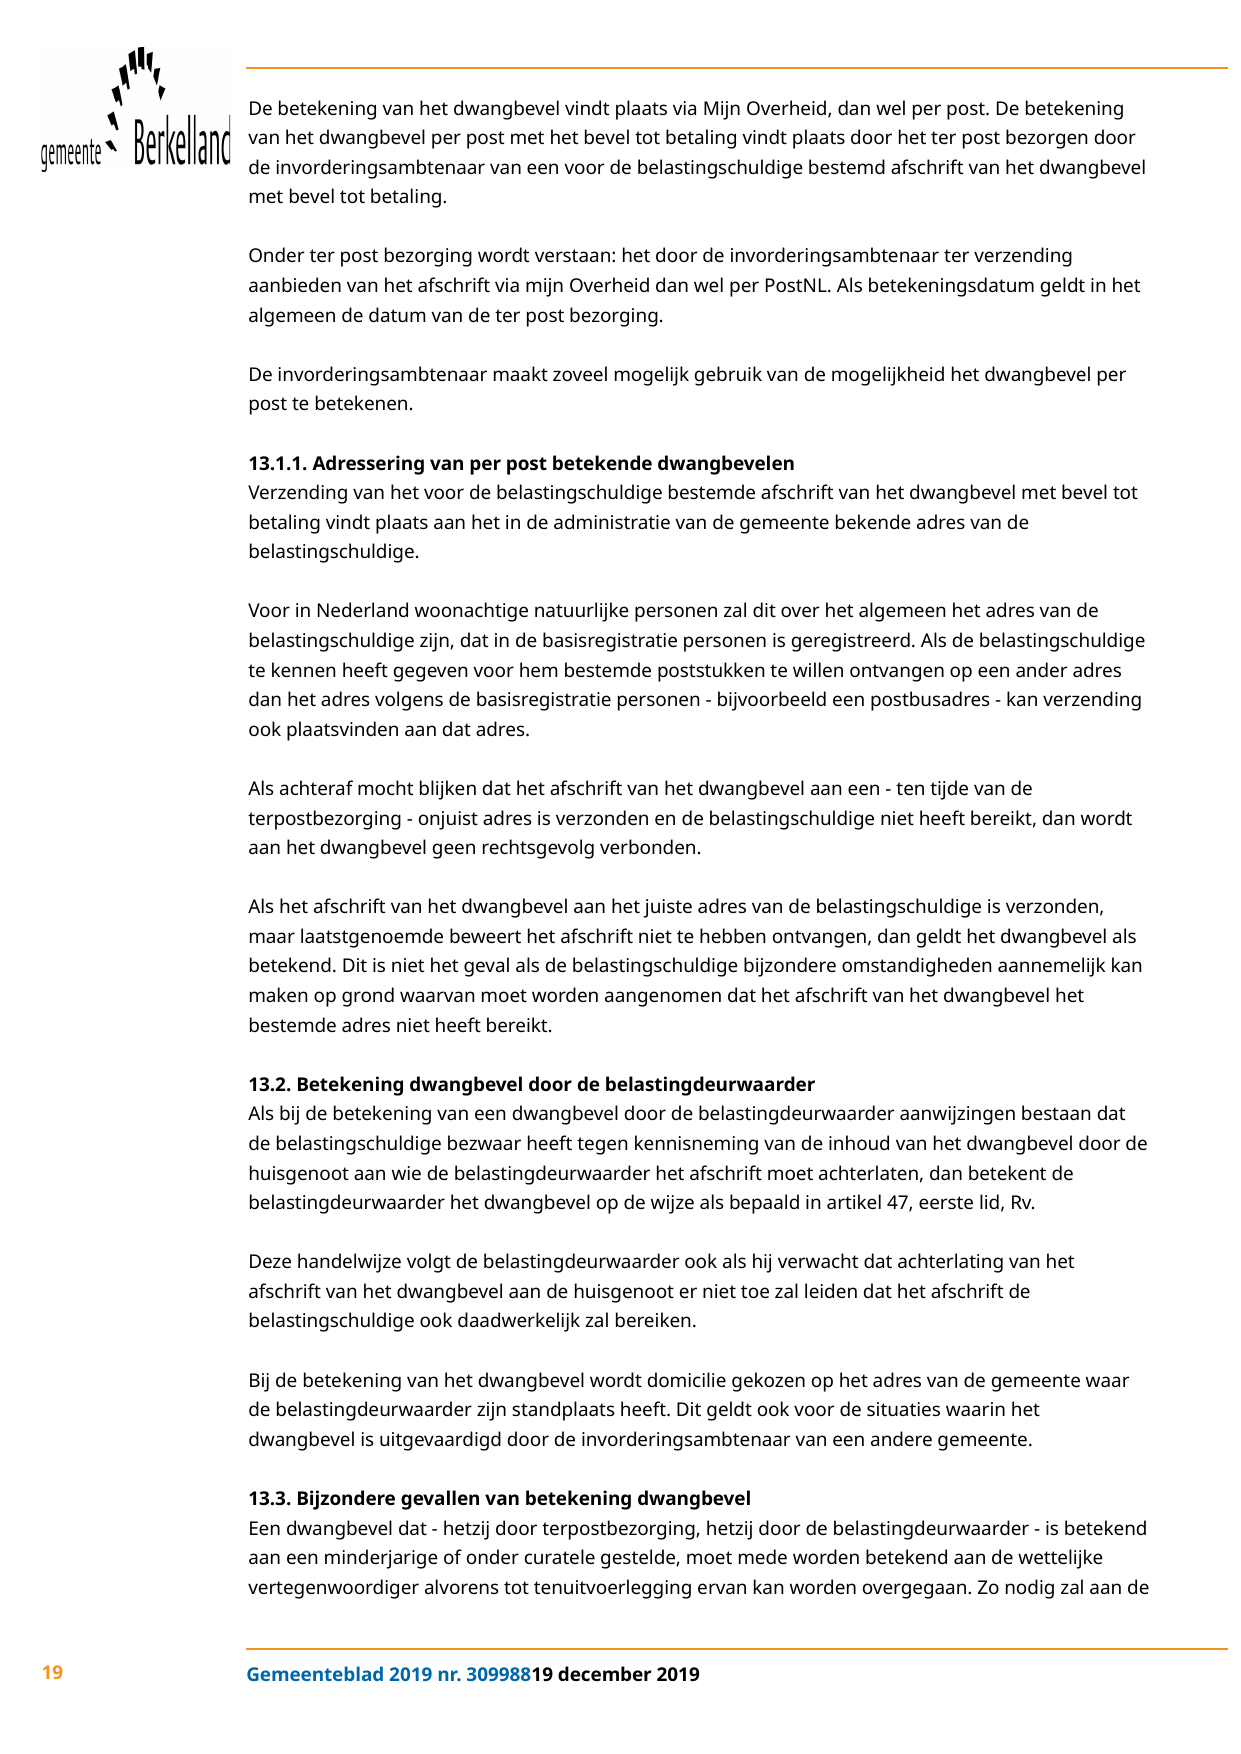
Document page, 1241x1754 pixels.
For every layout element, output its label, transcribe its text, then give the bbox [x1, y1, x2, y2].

text Als achteraf mocht blijken dat het afschrift van het dwangbevel aan een - ten tijde van de terpostbezorging - onjuist adres is verzonden en de belastingschuldige niet heeft bereikt, dan wordt aan het dwangbevel geen rechtsgevolg verbonden. [248, 775, 1152, 860]
text Als bij de betekening van een dwangbevel door de belastingdeurwaarder aanwijzingen bestaan dat de belastingschuldige bezwaar heeft tegen kennisneming van de inhoud van het dwangbevel door de huisgenoot aan wie de belastingdeurwaarder het afschrift moet achterlaten, dan betekent de belastingdeurwaarder het dwangbevel op de wijze als bepaald in artikel 47, eerste lid, Rv. [248, 1101, 1152, 1215]
text Deze handelwijze volgt de belastingdeurwaarder ook als hij verwacht dat achterlating van het afschrift van het dwangbevel aan de huisgenoot er niet toe zal leiden dat het afschrift de belastingschuldige ook daadwerkelijk zal bereiken. [248, 1248, 1152, 1333]
text 13.1.1. Adressering van per post betekende dwangbevelen [248, 450, 1152, 476]
text Verzending van het voor de belastingschuldige bestemde afschrift van het dwangbevel met bevel tot betaling vindt plaats aan het in de administratie van de gemeente bekende adres van de belastingschuldige. [248, 479, 1152, 564]
text Als het afschrift van het dwangbevel aan het juiste adres van de belastingschuldige is verzonden, maar laatstgenoemde beweert het afschrift niet te hebben ontvangen, dan geldt het dwangbevel als betekend. Dit is niet het geval als de belastingschuldige bijzondere omstandigheden aannemelijk kan maken op grond waarvan moet worden aangenomen dat het afschrift van het dwangbevel het bestemde adres niet heeft bereikt. [248, 893, 1152, 1038]
text Voor in Nederland woonachtige natuurlijke personen zal dit over het algemeen het adres van de belastingschuldige zijn, dat in de basisregistratie personen is geregistreerd. Als de belastingschuldige te kennen heeft gegeven voor hem bestemde poststukken te willen ontvangen op een ander adres dan het adres volgens de basisregistratie personen - bijvoorbeeld een postbusadres - kan verzending ook plaatsvinden aan dat adres. [248, 598, 1152, 742]
picture [41, 47, 231, 172]
text Onder ter post bezorging wordt verstaan: het door de invorderingsambtenaar ter verzending aanbieden van het afschrift via mijn Overheid dan wel per PostNL. Als betekeningsdatum geldt in het algemeen de datum van de ter post bezorging. [248, 243, 1152, 328]
text De invorderingsambtenaar maakt zoveel mogelijk gebruik van de mogelijkheid het dwangbevel per post te betekenen. [248, 361, 1152, 416]
text Een dwangbevel dat - hetzij door terpostbezorging, hetzij door de belastingdeurwaarder - is betekend aan een minderjarige of onder curatele gestelde, moet mede worden betekend aan de wettelijke vertegenwoordiger alvorens tot tenuitvoerlegging ervan kan worden overgegaan. Zo nodig zal aan de [248, 1515, 1152, 1600]
text 13.2. Betekening dwangbevel door de belastingdeurwaarder [248, 1071, 1152, 1097]
text Bij de betekening van het dwangbevel wordt domicilie gekozen op het adres van de gemeente waar de belastingdeurwaarder zijn standplaats heeft. Dit geldt ook voor de situaties waarin het dwangbevel is uitgevaardigd door de invorderingsambtenaar van een andere gemeente. [248, 1367, 1152, 1452]
text 13.3. Bijzondere gevallen van betekening dwangbevel [248, 1485, 1152, 1511]
text De betekening van het dwangbevel vindt plaats via Mijn Overheid, dan wel per post. De betekening van het dwangbevel per post met het bevel tot betaling vindt plaats door het ter post bezorgen door de invorderingsambtenaar van een voor de belastingschuldige bestemd afschrift van het dwangbevel met bevel tot betaling. [248, 95, 1152, 209]
